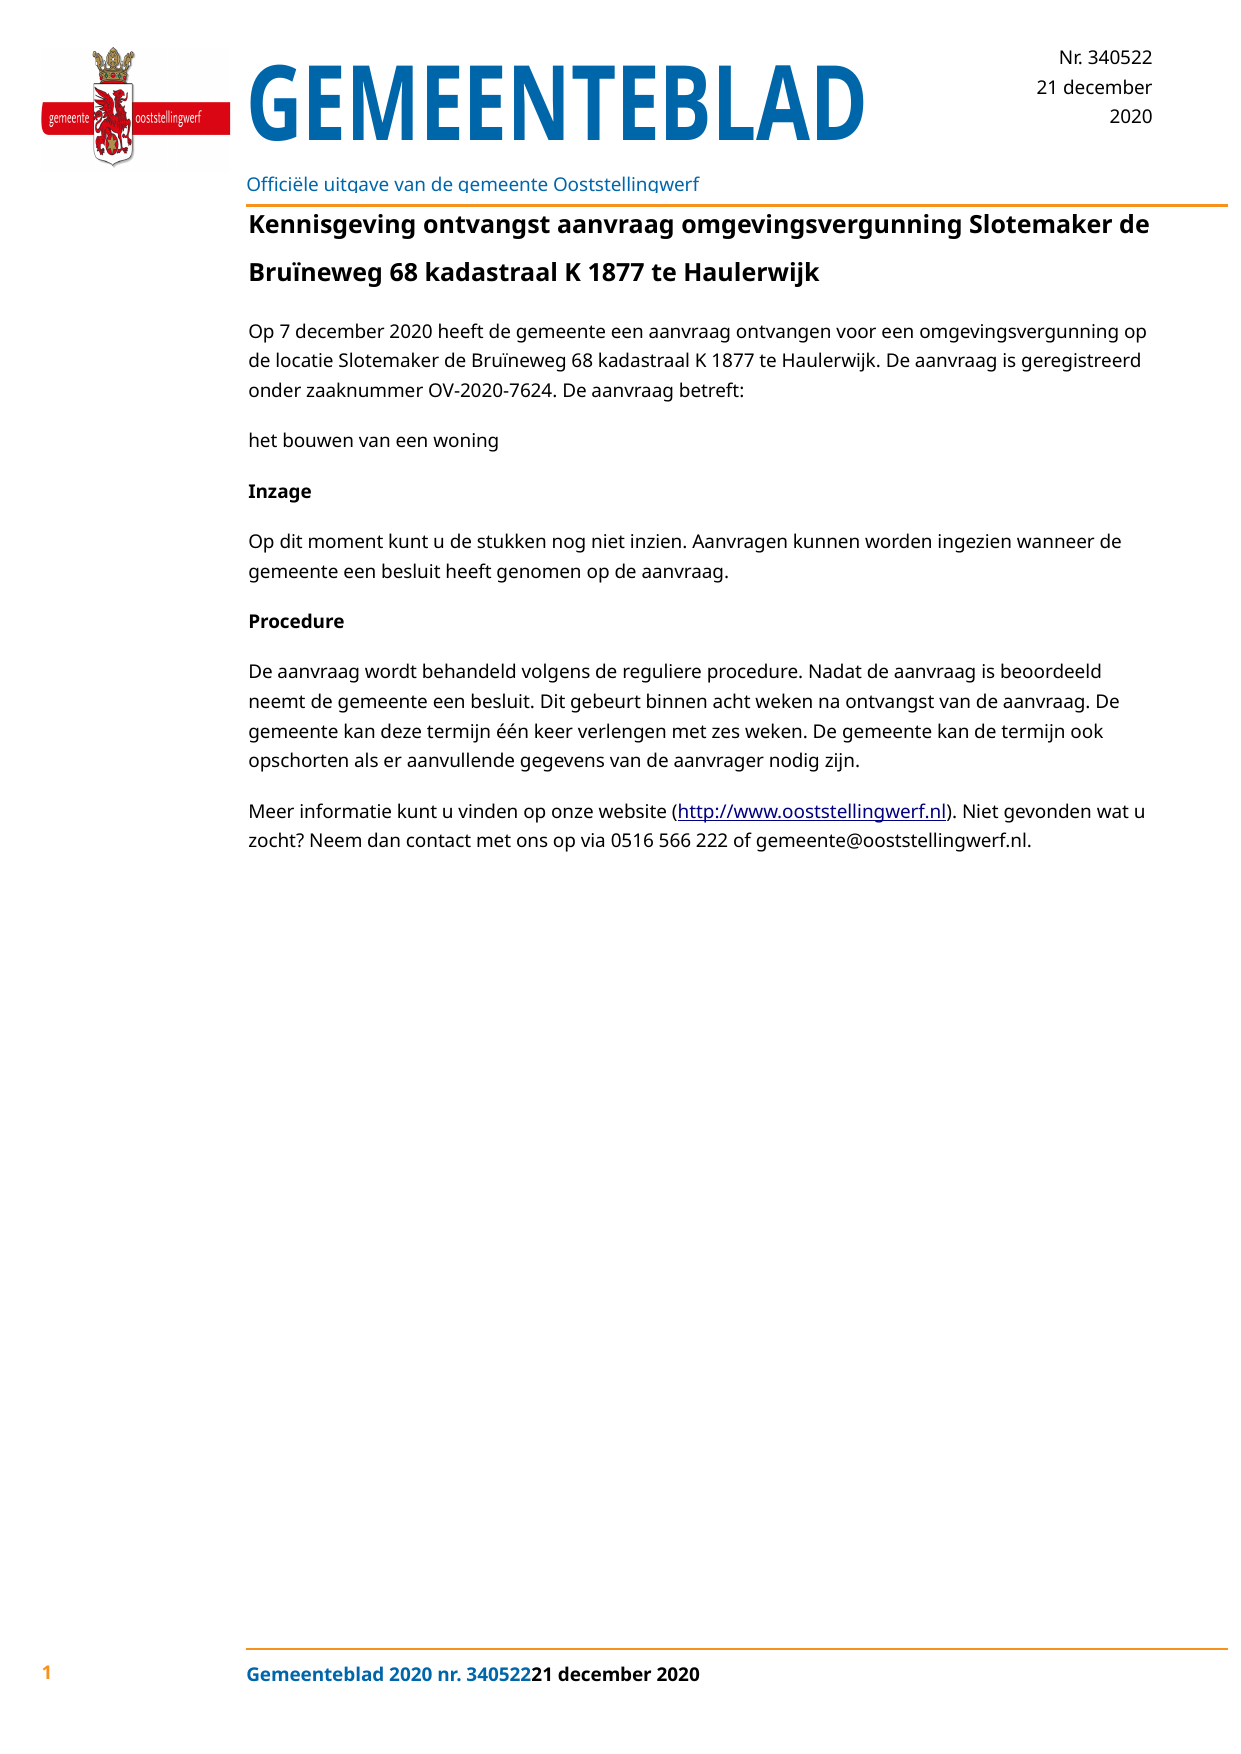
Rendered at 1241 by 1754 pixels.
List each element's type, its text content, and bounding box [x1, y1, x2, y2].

text het bouwen van een woning [248, 427, 1152, 453]
text Op 7 december 2020 heeft de gemeente een aanvraag ontvangen voor een omgevingsvergunning op de locatie Slotemaker de Bruïneweg 68 kadastraal K 1877 te Haulerwijk. De aanvraag is geregistreerd onder zaaknummer OV-2020-7624. De aanvraag betreft: [248, 318, 1152, 403]
text Kennisgeving ontvangst aanvraag omgevingsvergunning Slotemaker de Bruïneweg 68 kadastraal K 1877 te Haulerwijk [248, 207, 1152, 288]
text Meer informatie kunt u vinden op onze website (http://www.ooststellingwerf.nl). Niet gevonden wat u zocht? Neem dan contact met ons op via 0516 566 222 of gemeente@ooststellingwerf.nl. [248, 798, 1152, 853]
picture [41, 47, 231, 172]
text Inzage [248, 478, 1152, 504]
text De aanvraag wordt behandeld volgens de reguliere procedure. Nadat de aanvraag is beoordeeld neemt de gemeente een besluit. Dit gebeurt binnen acht weken na ontvangst van de aanvraag. De gemeente kan deze termijn één keer verlengen met zes weken. De gemeente kan de termijn ook opschorten als er aanvullende gegevens van de aanvrager nodig zijn. [248, 659, 1152, 773]
text Op dit moment kunt u de stukken nog niet inzien. Aanvragen kunnen worden ingezien wanneer de gemeente een besluit heeft genomen op de aanvraag. [248, 528, 1152, 584]
text Procedure [248, 608, 1152, 634]
